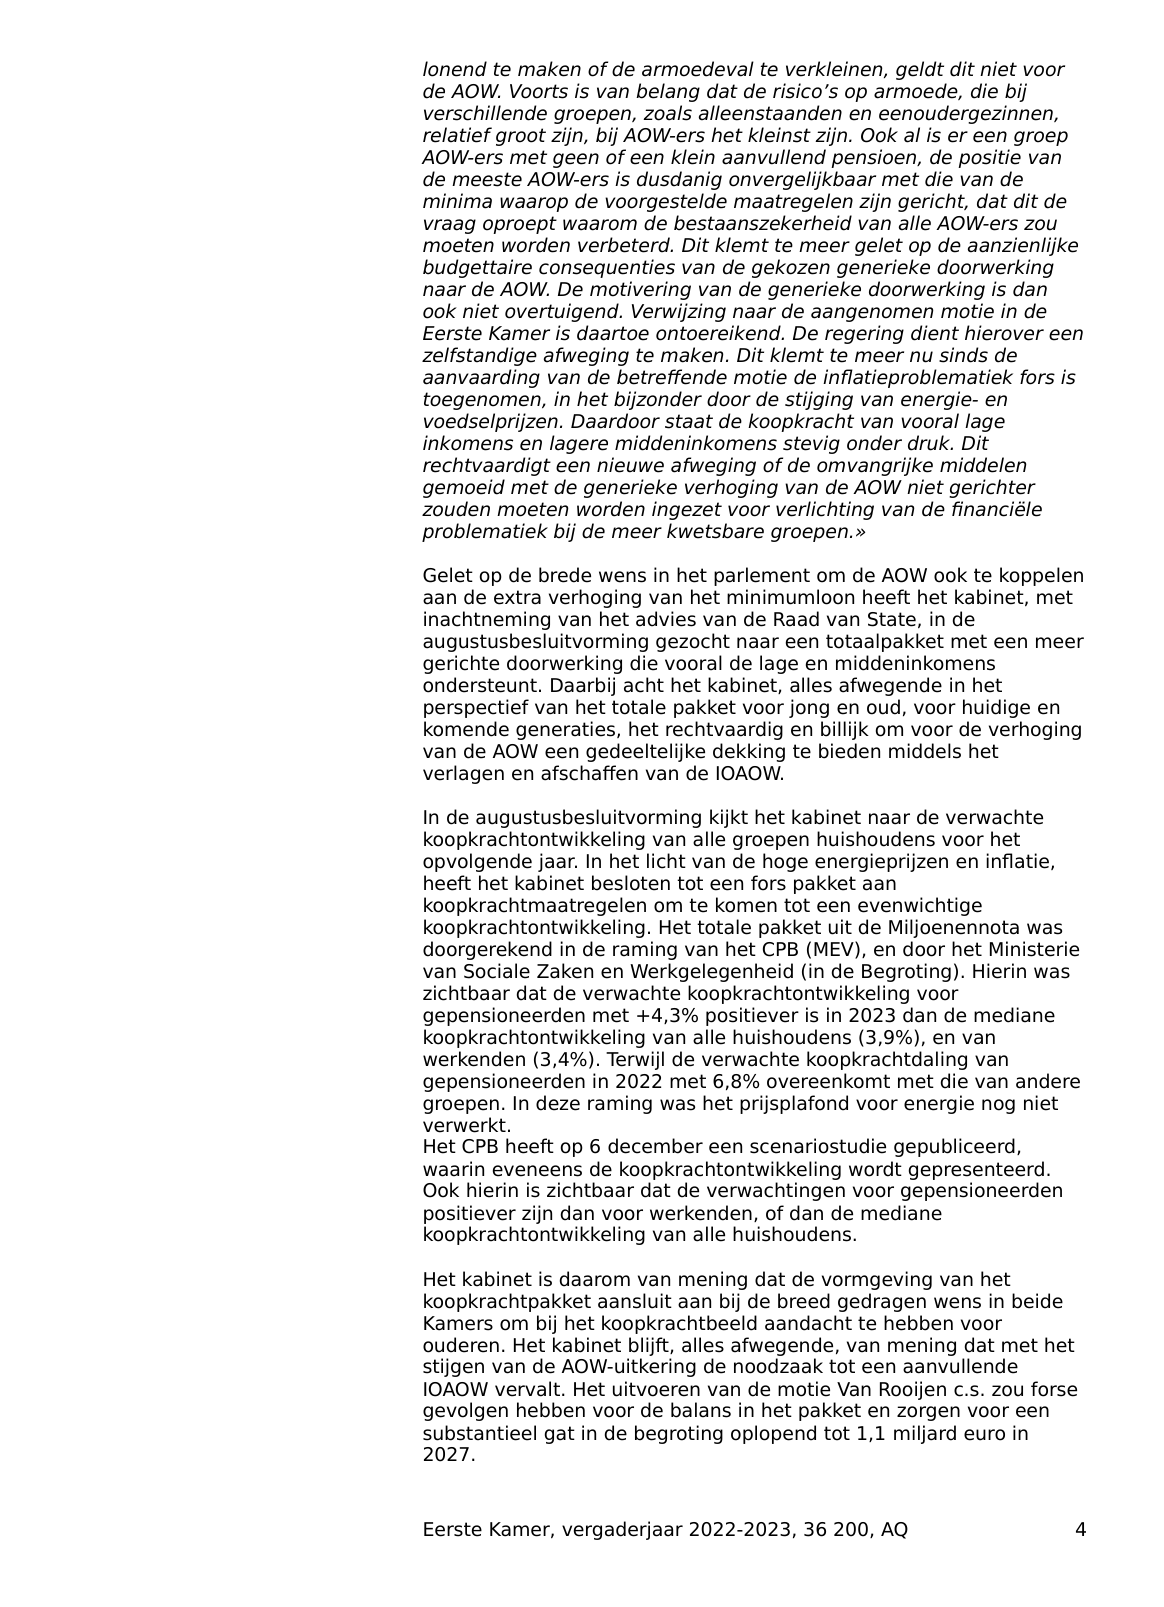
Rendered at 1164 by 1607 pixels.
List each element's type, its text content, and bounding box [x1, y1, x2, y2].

text Het kabinet is daarom van mening dat de vormgeving van het koopkrachtpakket aansluit aan bij de breed gedragen wens in beide Kamers om bij het koopkrachtbeeld aandacht te hebben voor ouderen. Het kabinet blijft, alles afwegende, van mening dat met het stijgen van de AOW-uitkering de noodzaak tot een aanvullende IOAOW vervalt. Het uitvoeren van de motie Van Rooijen c.s. zou forse gevolgen hebben voor de balans in het pakket en zorgen voor een substantieel gat in de begroting oplopend tot 1,1 miljard euro in 2027. [422, 1268, 1087, 1466]
text In de augustusbesluitvorming kijkt het kabinet naar de verwachte koopkrachtontwikkeling van alle groepen huishoudens voor het opvolgende jaar. In het licht van de hoge energieprijzen en inflatie, heeft het kabinet besloten tot een fors pakket aan koopkrachtmaatregelen om te komen tot een evenwichtige koopkrachtontwikkeling. Het totale pakket uit de Miljoenennota was doorgerekend in de raming van het CPB (MEV), en door het Ministerie van Sociale Zaken en Werkgelegenheid (in de Begroting). Hierin was zichtbaar dat de verwachte koopkrachtontwikkeling voor gepensioneerden met +4,3% positiever is in 2023 dan de mediane koopkrachtontwikkeling van alle huishoudens (3,9%), en van werkenden (3,4%). Terwijl de verwachte koopkrachtdaling van gepensioneerden in 2022 met 6,8% overeenkomt met die van andere groepen. In deze raming was het prijsplafond voor energie nog niet verwerkt. [422, 807, 1087, 1136]
text Gelet op de brede wens in het parlement om de AOW ook te koppelen aan de extra verhoging van het minimumloon heeft het kabinet, met inachtneming van het advies van de Raad van State, in de augustusbesluitvorming gezocht naar een totaalpakket met een meer gerichte doorwerking die vooral de lage en middeninkomens ondersteunt. Daarbij acht het kabinet, alles afwegende in het perspectief van het totale pakket voor jong en oud, voor huidige en komende generaties, het rechtvaardig en billijk om voor de verhoging van de AOW een gedeeltelijke dekking te bieden middels het verlagen en afschaffen van de IOAOW. [422, 565, 1087, 784]
text Het CPB heeft op 6 december een scenariostudie gepubliceerd, waarin eveneens de koopkrachtontwikkeling wordt gepresenteerd. Ook hierin is zichtbaar dat de verwachtingen voor gepensioneerden positiever zijn dan voor werkenden, of dan de mediane koopkrachtontwikkeling van alle huishoudens. [422, 1136, 1087, 1246]
text lonend te maken of de armoedeval te verkleinen, geldt dit niet voor de AOW. Voorts is van belang dat de risico’s op armoede, die bij verschillende groepen, zoals alleenstaanden en eenoudergezinnen, relatief groot zijn, bij AOW-ers het kleinst zijn. Ook al is er een groep AOW-ers met geen of een klein aanvullend pensioen, de positie van de meeste AOW-ers is dusdanig onvergelijkbaar met die van de minima waarop de voorgestelde maatregelen zijn gericht, dat dit de vraag oproept waarom de bestaanszekerheid van alle AOW-ers zou moeten worden verbeterd. Dit klemt te meer gelet op de aanzienlijke budgettaire consequenties van de gekozen generieke doorwerking naar de AOW. De motivering van de generieke doorwerking is dan ook niet overtuigend. Verwijzing naar de aangenomen motie in de Eerste Kamer is daartoe ontoereikend. De regering dient hierover een zelfstandige afweging te maken. Dit klemt te meer nu sinds de aanvaarding van de betreffende motie de inflatieproblematiek fors is toegenomen, in het bijzonder door de stijging van energie- en voedselprijzen. Daardoor staat de koopkracht van vooral lage inkomens en lagere middeninkomens stevig onder druk. Dit rechtvaardigt een nieuwe afweging of de omvangrijke middelen gemoeid met de generieke verhoging van de AOW niet gerichter zouden moeten worden ingezet voor verlichting van de financiële problematiek bij de meer kwetsbare groepen.» [422, 59, 1087, 543]
